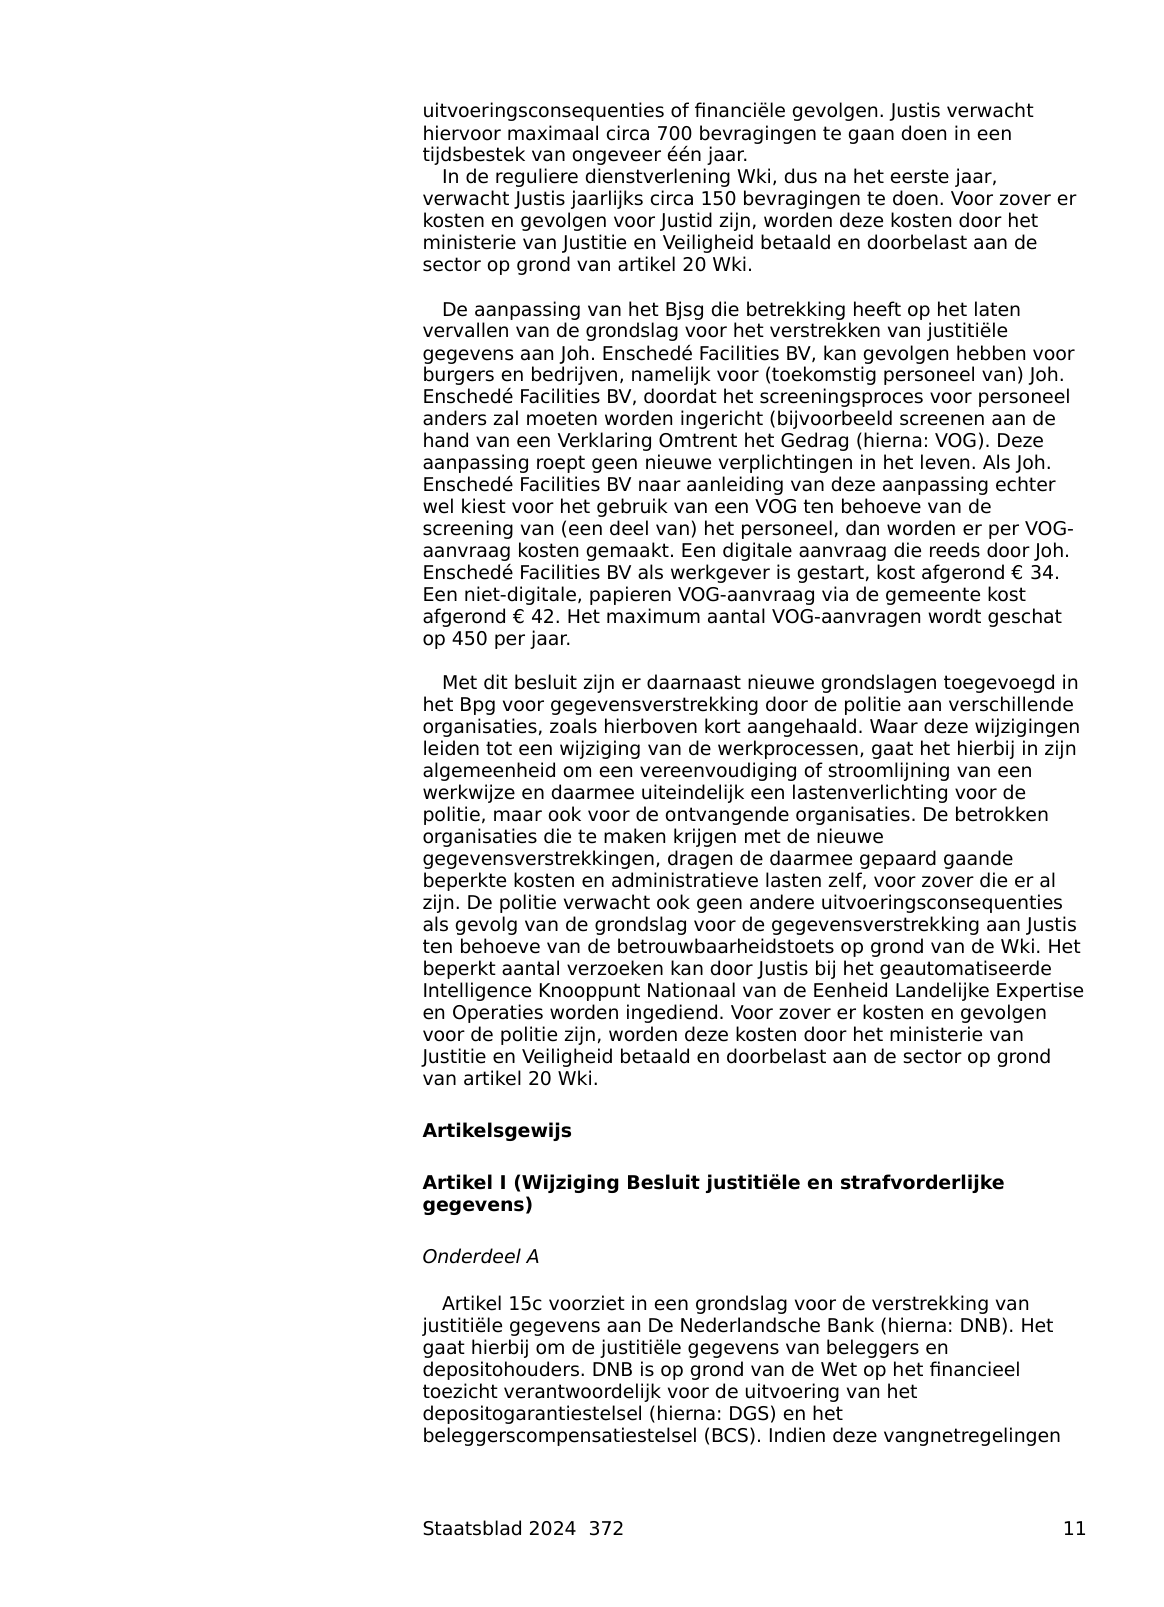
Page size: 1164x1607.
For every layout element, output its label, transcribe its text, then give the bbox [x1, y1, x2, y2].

subtitle Onderdeel A [422, 1246, 1087, 1268]
text De aanpassing van het Bjsg die betrekking heeft op het laten vervallen van de grondslag voor het verstrekken van justitiële gegevens aan Joh. Enschedé Facilities BV, kan gevolgen hebben voor burgers en bedrijven, namelijk voor (toekomstig personeel van) Joh. Enschedé Facilities BV, doordat het screeningsproces voor personeel anders zal moeten worden ingericht (bijvoorbeeld screenen aan de hand van een Verklaring Omtrent het Gedrag (hierna: VOG). Deze aanpassing roept geen nieuwe verplichtingen in het leven. Als Joh. Enschedé Facilities BV naar aanleiding van deze aanpassing echter wel kiest voor het gebruik van een VOG ten behoeve van de screening van (een deel van) het personeel, dan worden er per VOG-aanvraag kosten gemaakt. Een digitale aanvraag die reeds door Joh. Enschedé Facilities BV als werkgever is gestart, kost afgerond € 34. Een niet-digitale, papieren VOG-aanvraag via de gemeente kost afgerond € 42. Het maximum aantal VOG-aanvragen wordt geschat op 450 per jaar. [422, 298, 1087, 650]
text In de reguliere dienstverlening Wki, dus na het eerste jaar, verwacht Justis jaarlijks circa 150 bevragingen te doen. Voor zover er kosten en gevolgen voor Justid zijn, worden deze kosten door het ministerie van Justitie en Veiligheid betaald en doorbelast aan de sector op grond van artikel 20 Wki. [422, 166, 1087, 276]
text Artikel 15c voorziet in een grondslag voor de verstrekking van justitiële gegevens aan De Nederlandsche Bank (hierna: DNB). Het gaat hierbij om de justitiële gegevens van beleggers en depositohouders. DNB is op grond van de Wet op het financieel toezicht verantwoordelijk voor de uitvoering van het depositogarantiestelsel (hierna: DGS) en het beleggerscompensatiestelsel (BCS). Indien deze vangnetregelingen [422, 1293, 1087, 1447]
subtitle Artikel I (Wijziging Besluit justitiële en strafvorderlijke gegevens) [422, 1172, 1087, 1216]
subtitle Artikelsgewijs [422, 1120, 1087, 1142]
text Met dit besluit zijn er daarnaast nieuwe grondslagen toegevoegd in het Bpg voor gegevensverstrekking door de politie aan verschillende organisaties, zoals hierboven kort aangehaald. Waar deze wijzigingen leiden tot een wijziging van de werkprocessen, gaat het hierbij in zijn algemeenheid om een vereenvoudiging of stroomlijning van een werkwijze en daarmee uiteindelijk een lastenverlichting voor de politie, maar ook voor de ontvangende organisaties. De betrokken organisaties die te maken krijgen met de nieuwe gegevensverstrekkingen, dragen de daarmee gepaard gaande beperkte kosten en administratieve lasten zelf, voor zover die er al zijn. De politie verwacht ook geen andere uitvoeringsconsequenties als gevolg van de grondslag voor de gegevensverstrekking aan Justis ten behoeve van de betrouwbaarheidstoets op grond van de Wki. Het beperkt aantal verzoeken kan door Justis bij het geautomatiseerde Intelligence Knooppunt Nationaal van de Eenheid Landelijke Expertise en Operaties worden ingediend. Voor zover er kosten en gevolgen voor de politie zijn, worden deze kosten door het ministerie van Justitie en Veiligheid betaald en doorbelast aan de sector op grond van artikel 20 Wki. [422, 672, 1087, 1090]
text uitvoeringsconsequenties of financiële gevolgen. Justis verwacht hiervoor maximaal circa 700 bevragingen te gaan doen in een tijdsbestek van ongeveer één jaar. [422, 100, 1087, 166]
